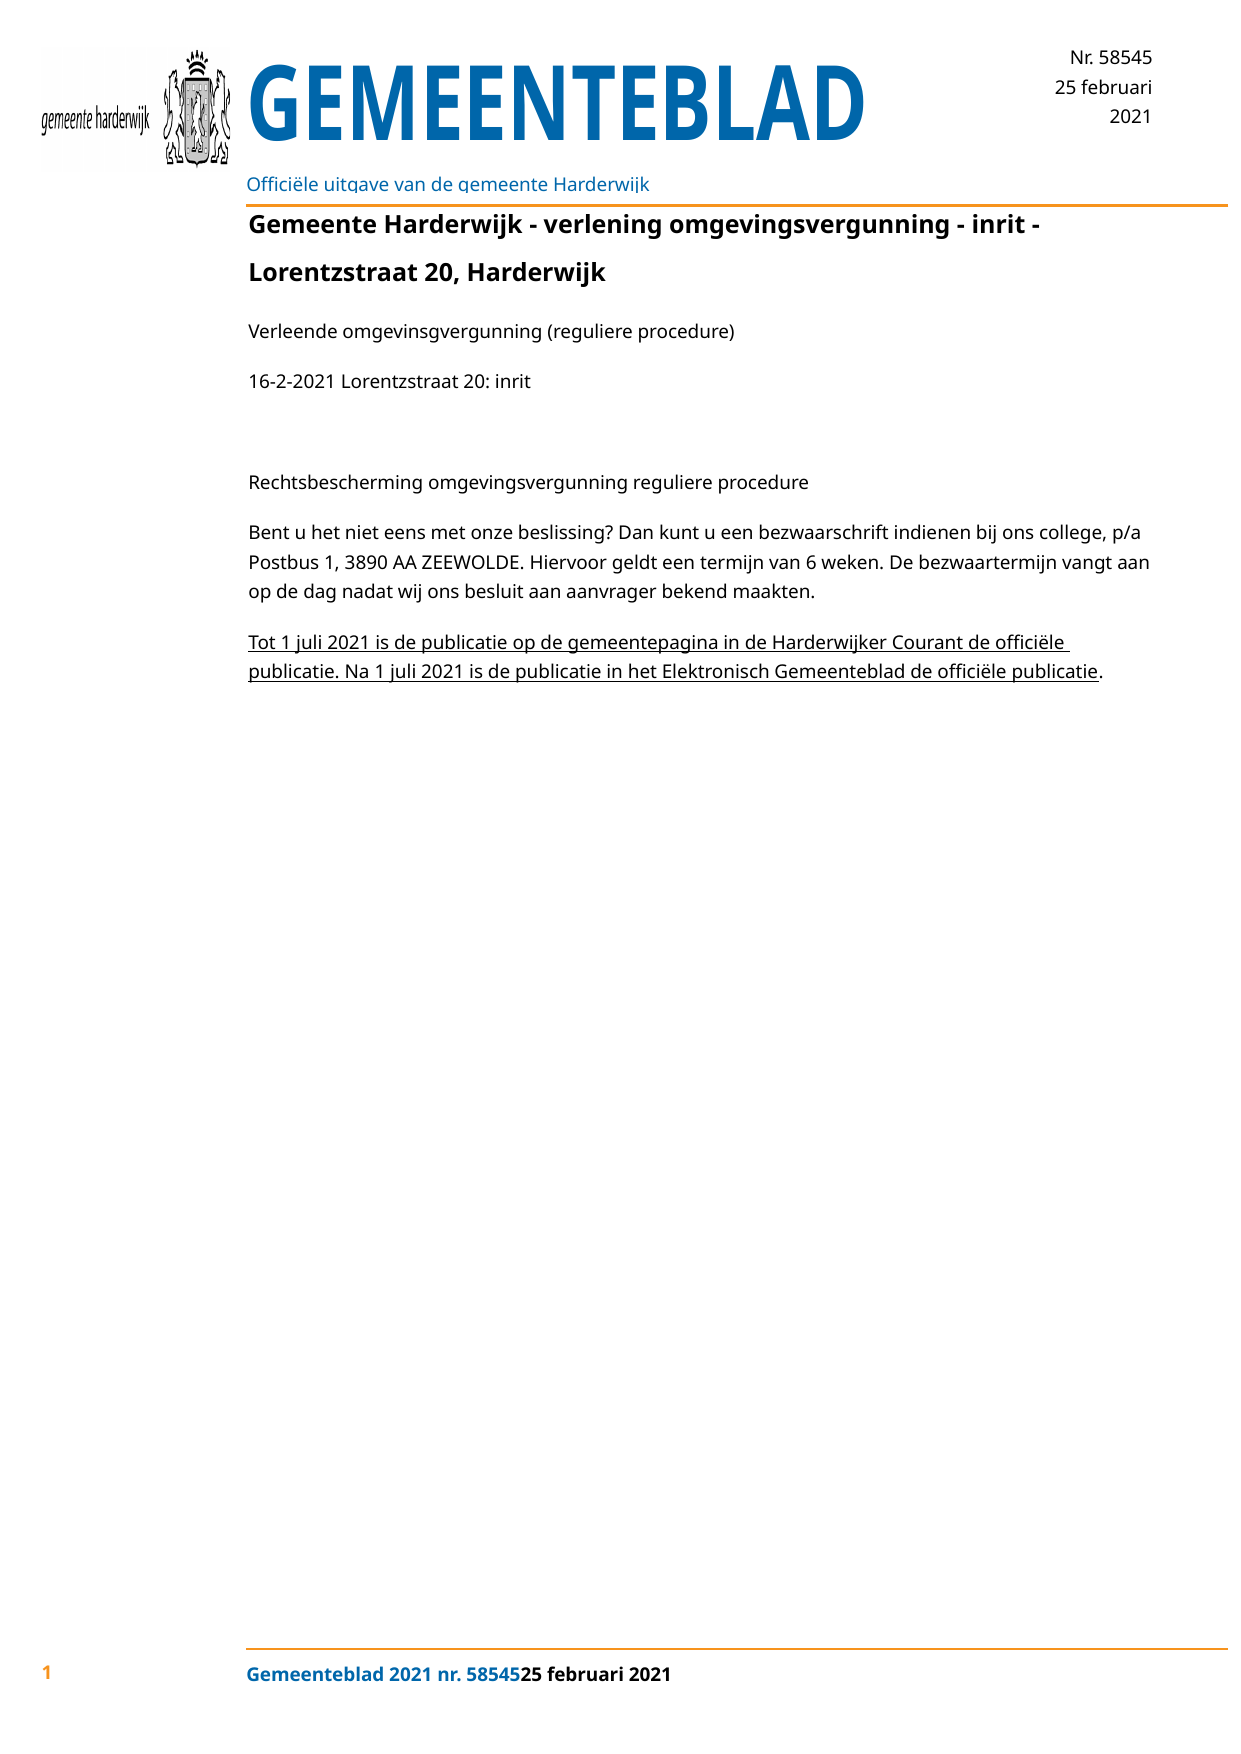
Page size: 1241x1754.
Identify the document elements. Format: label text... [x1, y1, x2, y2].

picture [41, 47, 231, 172]
text 16-2-2021 Lorentzstraat 20: inrit [248, 368, 1152, 394]
text Bent u het niet eens met onze beslissing? Dan kunt u een bezwaarschrift indienen bij ons college, p/a Postbus 1, 3890 AA ZEEWOLDE. Hiervoor geldt een termijn van 6 weken. De bezwaartermijn vangt aan op de dag nadat wij ons besluit aan aanvrager bekend maakten. [248, 519, 1152, 604]
text Gemeente Harderwijk - verlening omgevingsvergunning - inrit - Lorentzstraat 20, Harderwijk [248, 207, 1152, 288]
text Tot 1 juli 2021 is de publicatie op de gemeentepagina in de Harderwijker Courant de officiële publicatie. Na 1 juli 2021 is de publicatie in het Elektronisch Gemeenteblad de officiële publicatie. [248, 629, 1152, 684]
text Rechtsbescherming omgevingsvergunning reguliere procedure [248, 469, 1152, 495]
text Verleende omgevinsgvergunning (reguliere procedure) [248, 318, 1152, 344]
